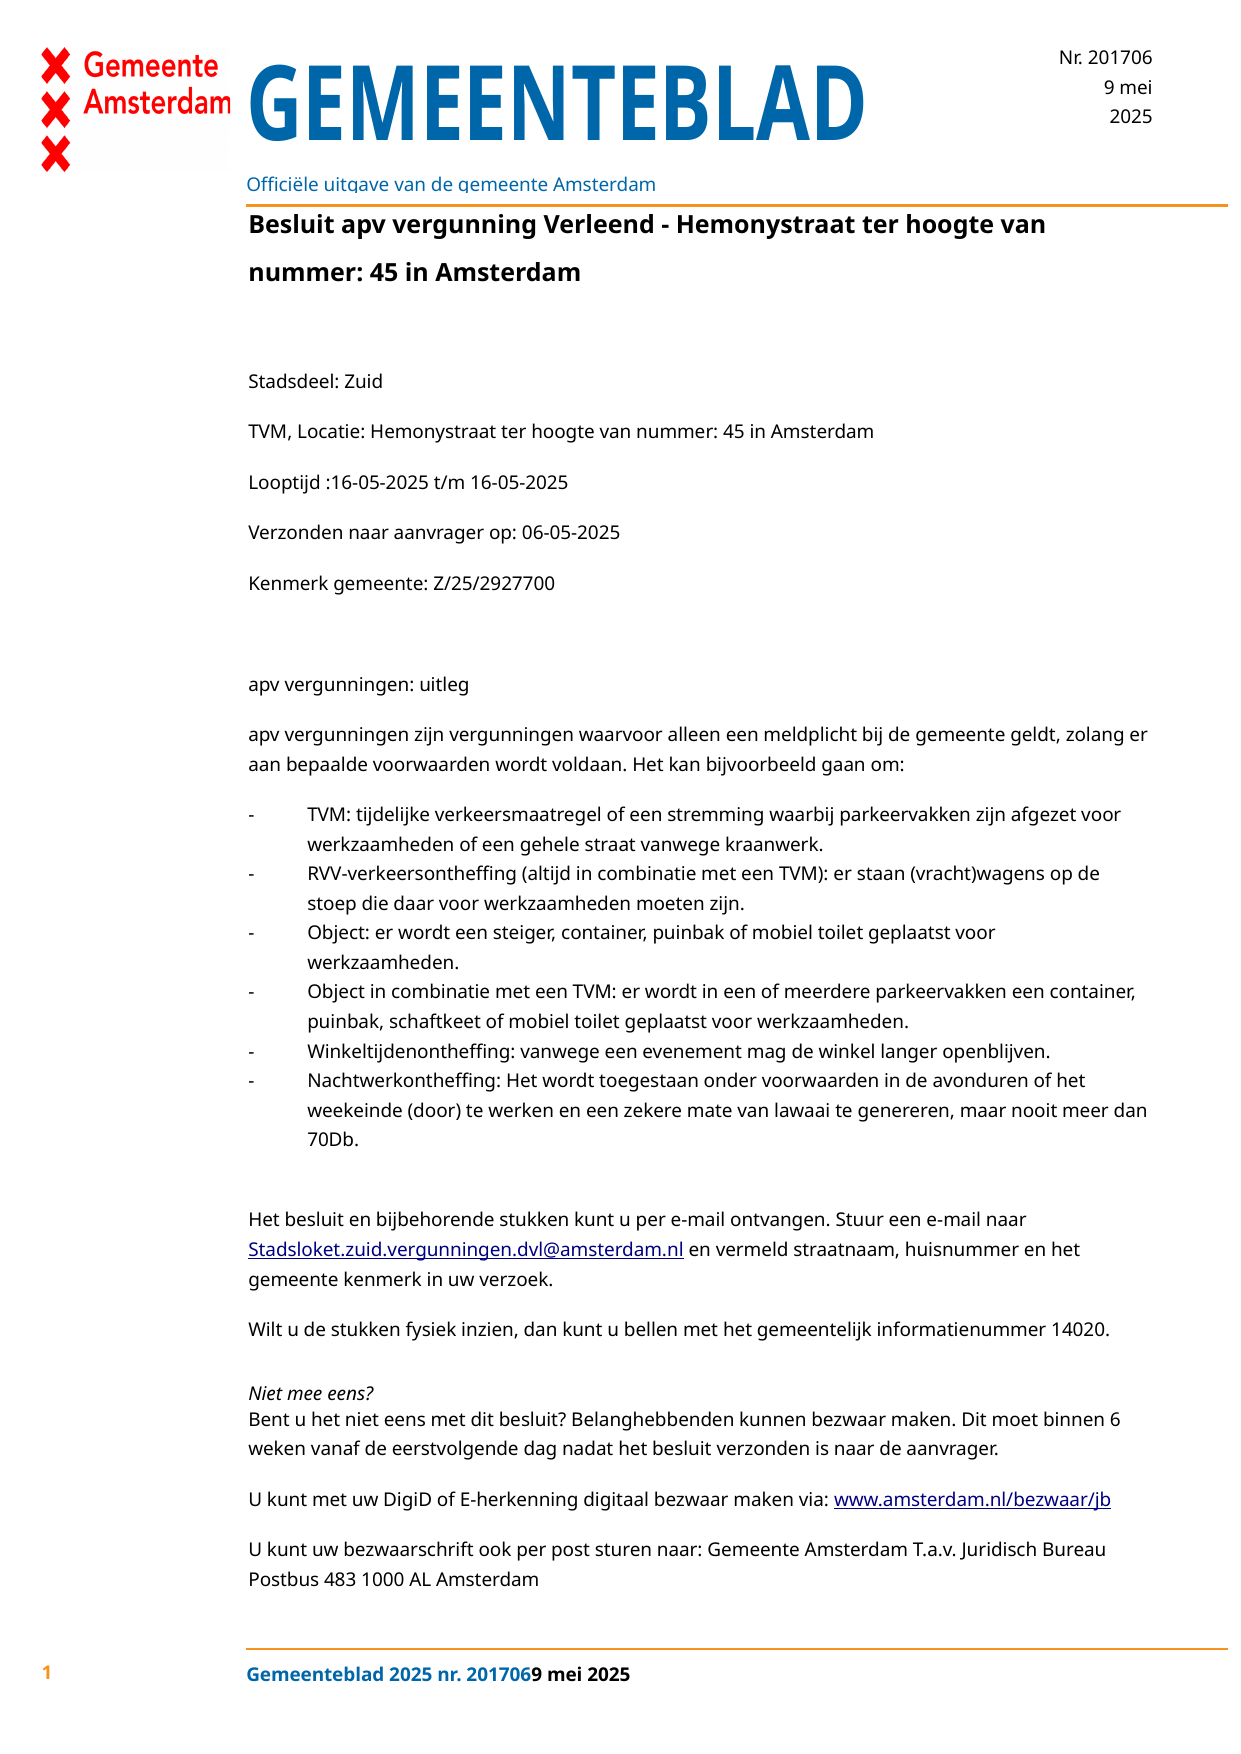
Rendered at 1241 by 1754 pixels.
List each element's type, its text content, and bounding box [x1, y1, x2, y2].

text Verzonden naar aanvrager op: 06-05-2025 [248, 519, 1152, 545]
text apv vergunningen: uitleg [248, 671, 1152, 697]
text Besluit apv vergunning Verleend - Hemonystraat ter hoogte van nummer: 45 in Amsterdam [248, 207, 1152, 288]
text Het besluit en bijbehorende stukken kunt u per e-mail ontvangen. Stuur een e-mail naar Stadsloket.zuid.vergunningen.dvl@amsterdam.nl en vermeld straatnaam, huisnummer en het gemeente kenmerk in uw verzoek. [248, 1207, 1152, 1292]
text U kunt uw bezwaarschrift ook per post sturen naar: Gemeente Amsterdam T.a.v. Juridisch Bureau Postbus 483 1000 AL Amsterdam [248, 1536, 1152, 1592]
list Nachtwerkontheffing: Het wordt toegestaan onder voorwaarden in de avonduren of het weekeinde (door) te werken en een zekere mate van lawaai te genereren, maar nooit meer dan 70Db. [248, 1067, 1152, 1152]
list Winkeltijdenontheffing: vanwege een evenement mag de winkel langer openblijven. [248, 1038, 1152, 1064]
text Wilt u de stukken fysiek inzien, dan kunt u bellen met het gemeentelijk informatienummer 14020. [248, 1316, 1152, 1342]
text Stadsdeel: Zuid [248, 368, 1152, 394]
text Kenmerk gemeente: Z/25/2927700 [248, 570, 1152, 596]
list Object: er wordt een steiger, container, puinbak of mobiel toilet geplaatst voor werkzaamheden. [248, 919, 1152, 975]
list RVV-verkeersontheffing (altijd in combinatie met een TVM): er staan (vracht)wagens op de stoep die daar voor werkzaamheden moeten zijn. [248, 860, 1152, 916]
text Looptijd :16-05-2025 t/m 16-05-2025 [248, 469, 1152, 495]
text TVM, Locatie: Hemonystraat ter hoogte van nummer: 45 in Amsterdam [248, 419, 1152, 444]
list TVM: tijdelijke verkeersmaatregel of een stremming waarbij parkeervakken zijn afgezet voor werkzaamheden of een gehele straat vanwege kraanwerk. [248, 801, 1152, 857]
text Bent u het niet eens met dit besluit? Belanghebbenden kunnen bezwaar maken. Dit moet binnen 6 weken vanaf de eerstvolgende dag nadat het besluit verzonden is naar de aanvrager. [248, 1406, 1152, 1461]
text Niet mee eens? [248, 1380, 1152, 1406]
picture [41, 47, 231, 172]
text apv vergunningen zijn vergunningen waarvoor alleen een meldplicht bij de gemeente geldt, zolang er aan bepaalde voorwaarden wordt voldaan. Het kan bijvoorbeeld gaan om: [248, 721, 1152, 777]
list Object in combinatie met een TVM: er wordt in een of meerdere parkeervakken een container, puinbak, schaftkeet of mobiel toilet geplaatst voor werkzaamheden. [248, 979, 1152, 1034]
text U kunt met uw DigiD of E-herkenning digitaal bezwaar maken via: www.amsterdam.nl/bezwaar/jb [248, 1486, 1152, 1512]
